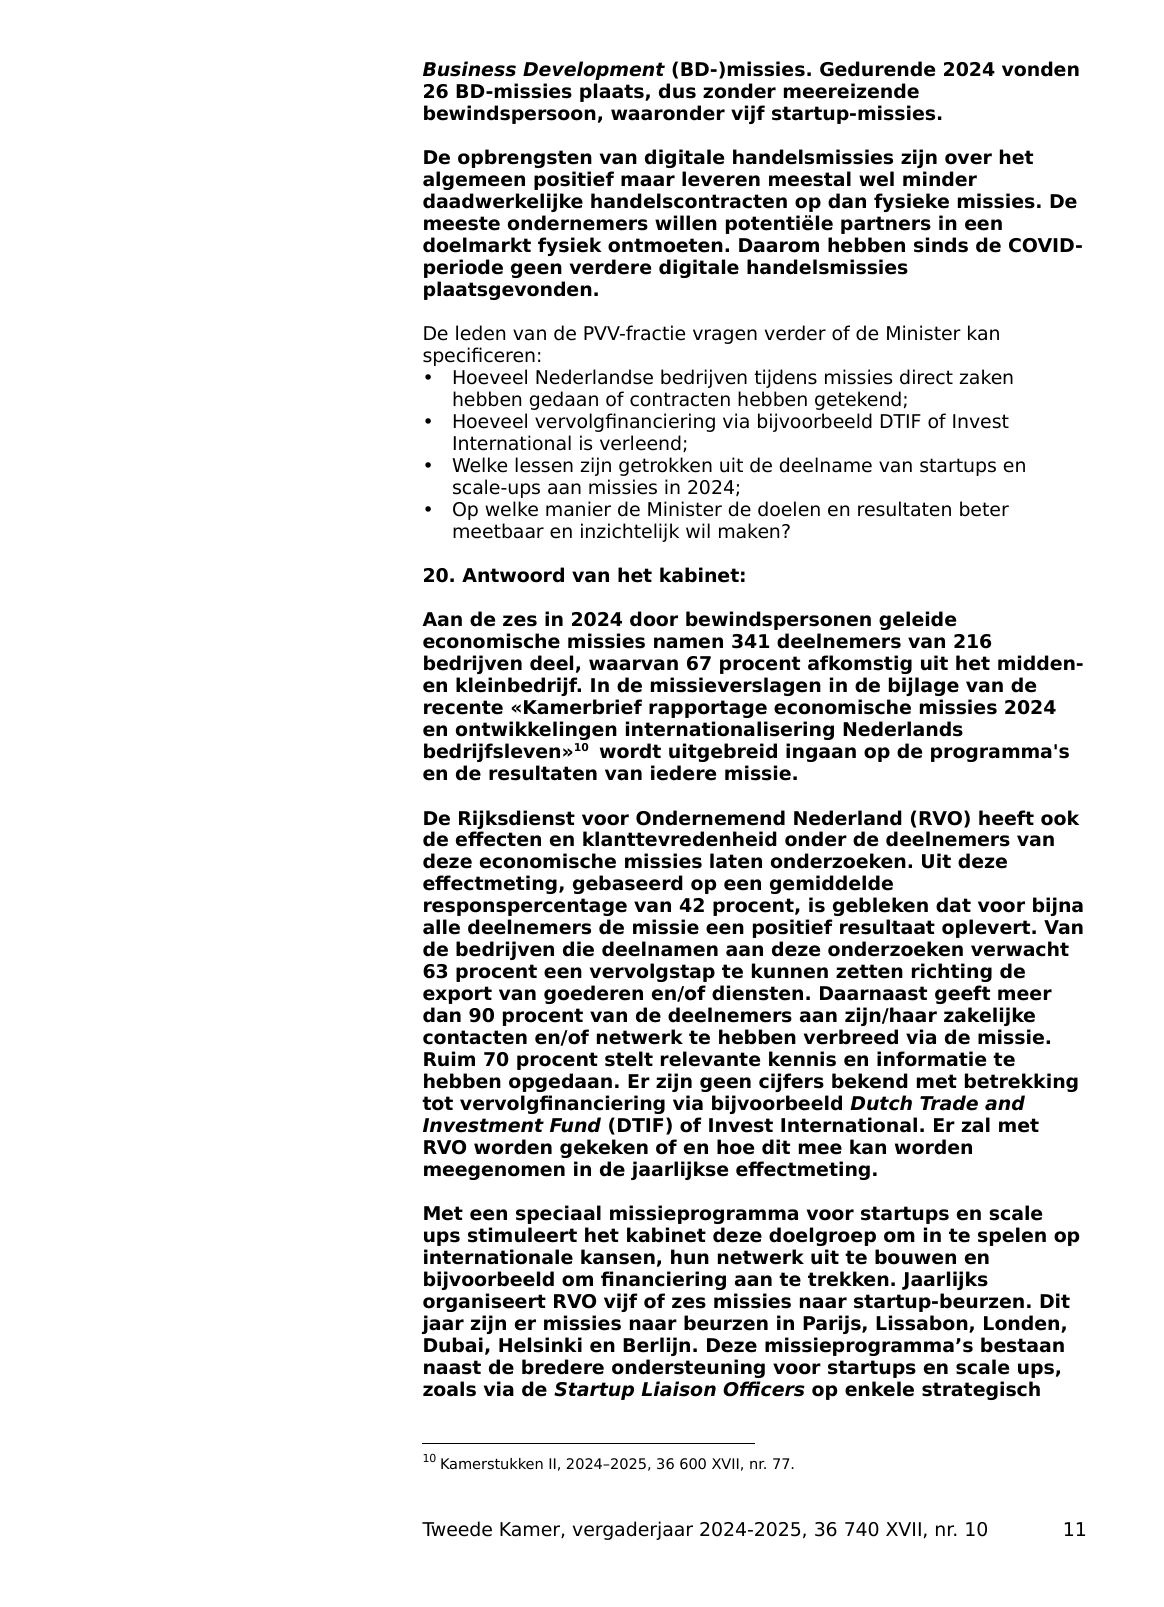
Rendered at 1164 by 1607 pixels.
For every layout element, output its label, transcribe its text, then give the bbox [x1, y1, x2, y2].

text Kamerstukken II, 2024–2025, 36 600 XVII, nr. 77. [422, 1452, 1087, 1474]
text • Hoeveel vervolgfinanciering via bijvoorbeeld DTIF of Invest International is verleend; [422, 411, 1087, 455]
text • Op welke manier de Minister de doelen en resultaten beter meetbaar en inzichtelijk wil maken? [422, 499, 1087, 543]
text Aan de zes in 2024 door bewindspersonen geleide economische missies namen 341 deelnemers van 216 bedrijven deel, waarvan 67 procent afkomstig uit het midden- en kleinbedrijf. In de missieverslagen in de bijlage van de recente «Kamerbrief rapportage economische missies 2024 en ontwikkelingen internationalisering Nederlands bedrijfsleven» wordt uitgebreid ingaan op de programma's en de resultaten van iedere missie. [422, 609, 1087, 785]
subtitle 20. Antwoord van het kabinet: [422, 565, 1087, 587]
text Met een speciaal missieprogramma voor startups en scale ups stimuleert het kabinet deze doelgroep om in te spelen op internationale kansen, hun netwerk uit te bouwen en bijvoorbeeld om financiering aan te trekken. Jaarlijks organiseert RVO vijf of zes missies naar startup-beurzen. Dit jaar zijn er missies naar beurzen in Parijs, Lissabon, Londen, Dubai, Helsinki en Berlijn. Deze missieprogramma’s bestaan naast de bredere ondersteuning voor startups en scale ups, zoals via de Startup Liaison Officers op enkele strategisch [422, 1203, 1087, 1401]
text De opbrengsten van digitale handelsmissies zijn over het algemeen positief maar leveren meestal wel minder daadwerkelijke handelscontracten op dan fysieke missies. De meeste ondernemers willen potentiële partners in een doelmarkt fysiek ontmoeten. Daarom hebben sinds de COVID-periode geen verdere digitale handelsmissies plaatsgevonden. [422, 147, 1087, 301]
text De leden van de PVV-fractie vragen verder of de Minister kan specificeren: [422, 323, 1087, 367]
text Business Development (BD-)missies. Gedurende 2024 vonden 26 BD-missies plaats, dus zonder meereizende bewindspersoon, waaronder vijf startup-missies. [422, 59, 1087, 125]
text • Welke lessen zijn getrokken uit de deelname van startups en scale-ups aan missies in 2024; [422, 455, 1087, 499]
text • Hoeveel Nederlandse bedrijven tijdens missies direct zaken hebben gedaan of contracten hebben getekend; [422, 367, 1087, 411]
text De Rijksdienst voor Ondernemend Nederland (RVO) heeft ook de effecten en klanttevredenheid onder de deelnemers van deze economische missies laten onderzoeken. Uit deze effectmeting, gebaseerd op een gemiddelde responspercentage van 42 procent, is gebleken dat voor bijna alle deelnemers de missie een positief resultaat oplevert. Van de bedrijven die deelnamen aan deze onderzoeken verwacht 63 procent een vervolgstap te kunnen zetten richting de export van goederen en/of diensten. Daarnaast geeft meer dan 90 procent van de deelnemers aan zijn/haar zakelijke contacten en/of netwerk te hebben verbreed via de missie. Ruim 70 procent stelt relevante kennis en informatie te hebben opgedaan. Er zijn geen cijfers bekend met betrekking tot vervolgfinanciering via bijvoorbeeld Dutch Trade and Investment Fund (DTIF) of Invest International. Er zal met RVO worden gekeken of en hoe dit mee kan worden meegenomen in de jaarlijkse effectmeting. [422, 807, 1087, 1181]
